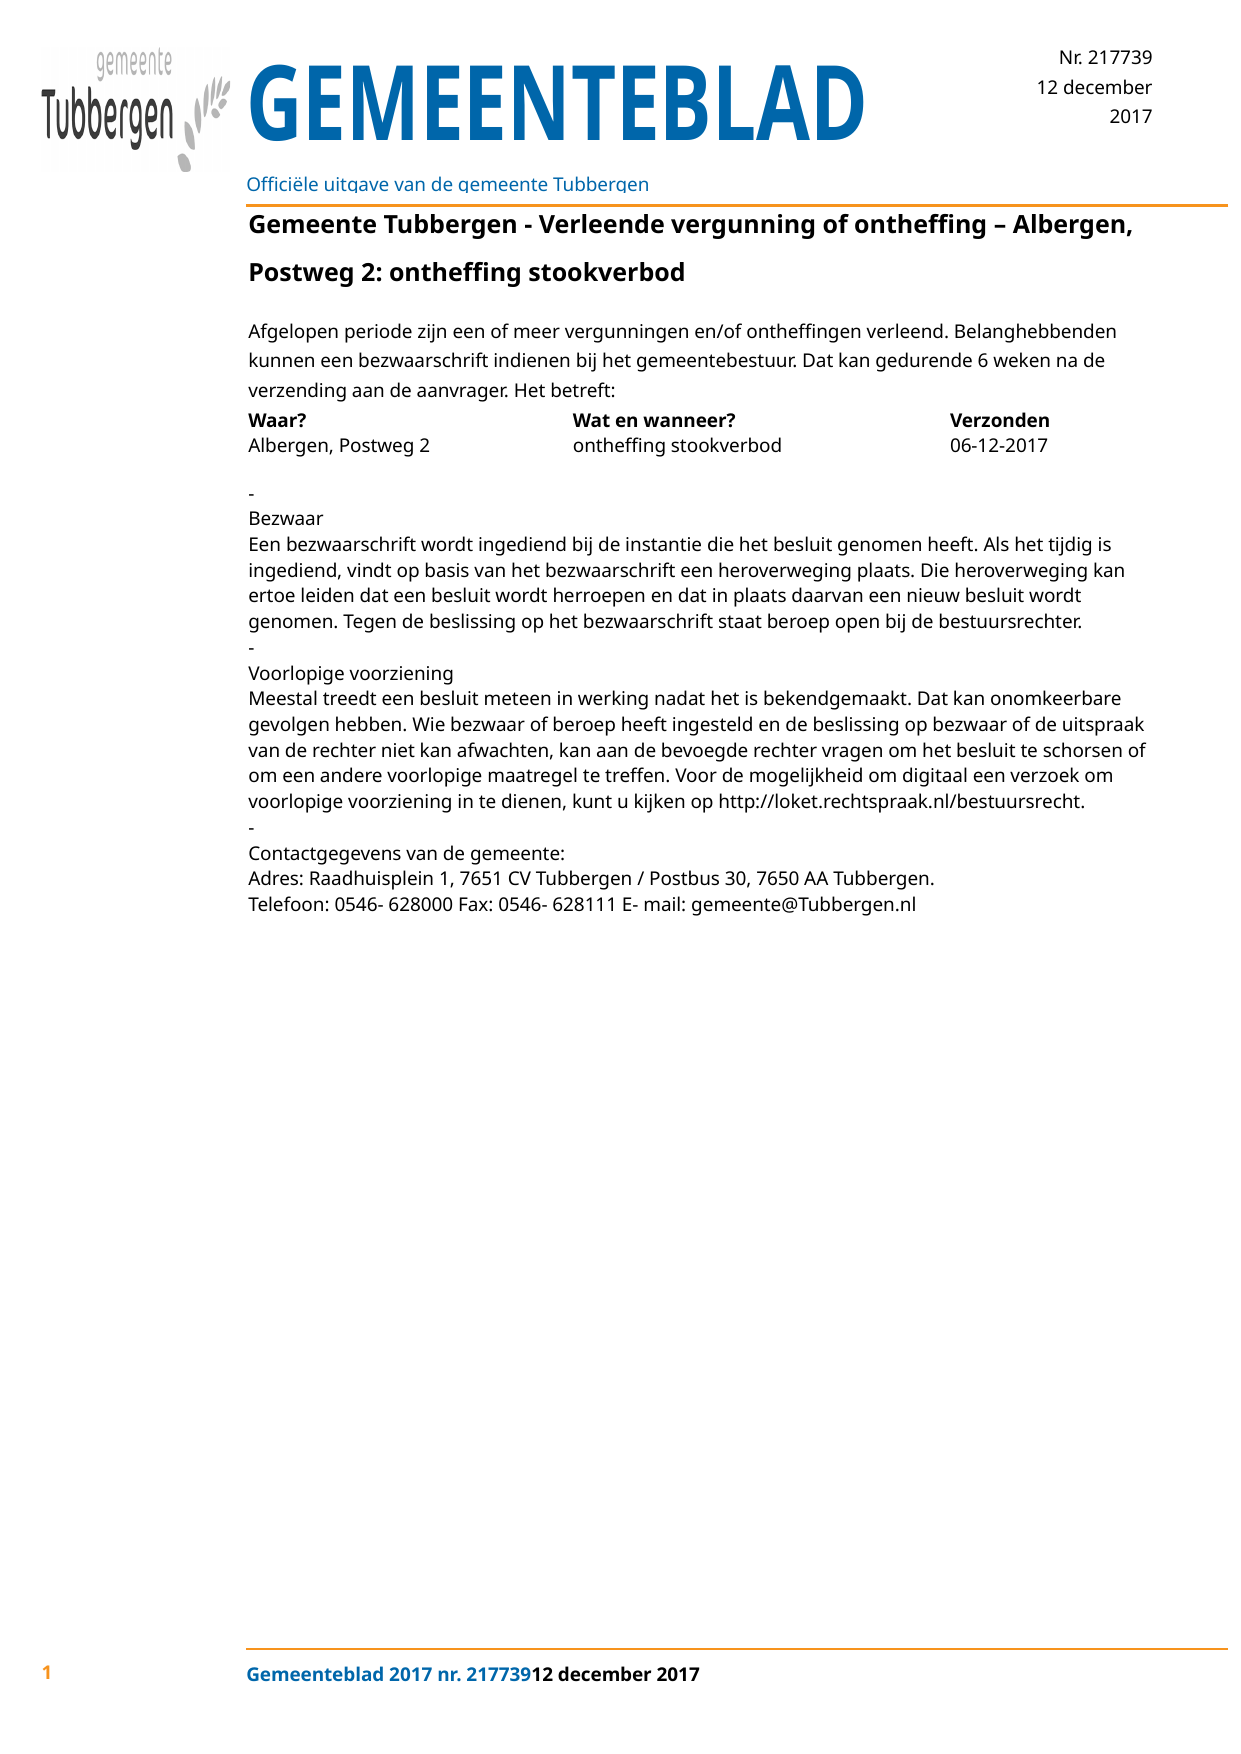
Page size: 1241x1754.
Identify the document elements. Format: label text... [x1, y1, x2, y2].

text - [248, 814, 1152, 840]
text Contactgegevens van de gemeente: [248, 840, 1152, 866]
text Gemeente Tubbergen - Verleende vergunning of ontheffing – Albergen, Postweg 2: ontheffing stookverbod [248, 207, 1152, 288]
text Bezwaar [248, 505, 1152, 531]
text - [248, 634, 1152, 660]
text Telefoon: 0546- 628000 Fax: 0546- 628111 E- mail: gemeente@Tubbergen.nl [248, 891, 1152, 917]
text Een bezwaarschrift wordt ingediend bij de instantie die het besluit genomen heeft. Als het tijdig is ingediend, vindt op basis van het bezwaarschrift een heroverweging plaats. Die heroverweging kan ertoe leiden dat een besluit wordt herroepen en dat in plaats daarvan een nieuw besluit wordt genomen. Tegen de beslissing op het bezwaarschrift staat beroep open bij de bestuursrechter. [248, 531, 1152, 634]
text - [248, 480, 1152, 505]
text Adres: Raadhuisplein 1, 7651 CV Tubbergen / Postbus 30, 7650 AA Tubbergen. [248, 866, 1152, 891]
table_header Waar? [248, 407, 573, 432]
table_header Verzonden [950, 407, 1152, 432]
table_cell Albergen, Postweg 2 [248, 433, 573, 458]
text Afgelopen periode zijn een of meer vergunningen en/of ontheffingen verleend. Belanghebbenden kunnen een bezwaarschrift indienen bij het gemeentebestuur. Dat kan gedurende 6 weken na de verzending aan de aanvrager. Het betreft: [248, 318, 1152, 403]
table_header Wat en wanneer? [573, 407, 950, 432]
table_cell ontheffing stookverbod [573, 433, 950, 458]
table_cell 06-12-2017 [950, 433, 1152, 458]
picture [41, 47, 231, 172]
text Meestal treedt een besluit meteen in werking nadat het is bekendgemaakt. Dat kan onomkeerbare gevolgen hebben. Wie bezwaar of beroep heeft ingesteld en de beslissing op bezwaar of de uitspraak van de rechter niet kan afwachten, kan aan de bevoegde rechter vragen om het besluit te schorsen of om een andere voorlopige maatregel te treffen. Voor de mogelijkheid om digitaal een verzoek om voorlopige voorziening in te dienen, kunt u kijken op http://loket.rechtspraak.nl/bestuursrecht. [248, 686, 1152, 814]
text Voorlopige voorziening [248, 660, 1152, 686]
